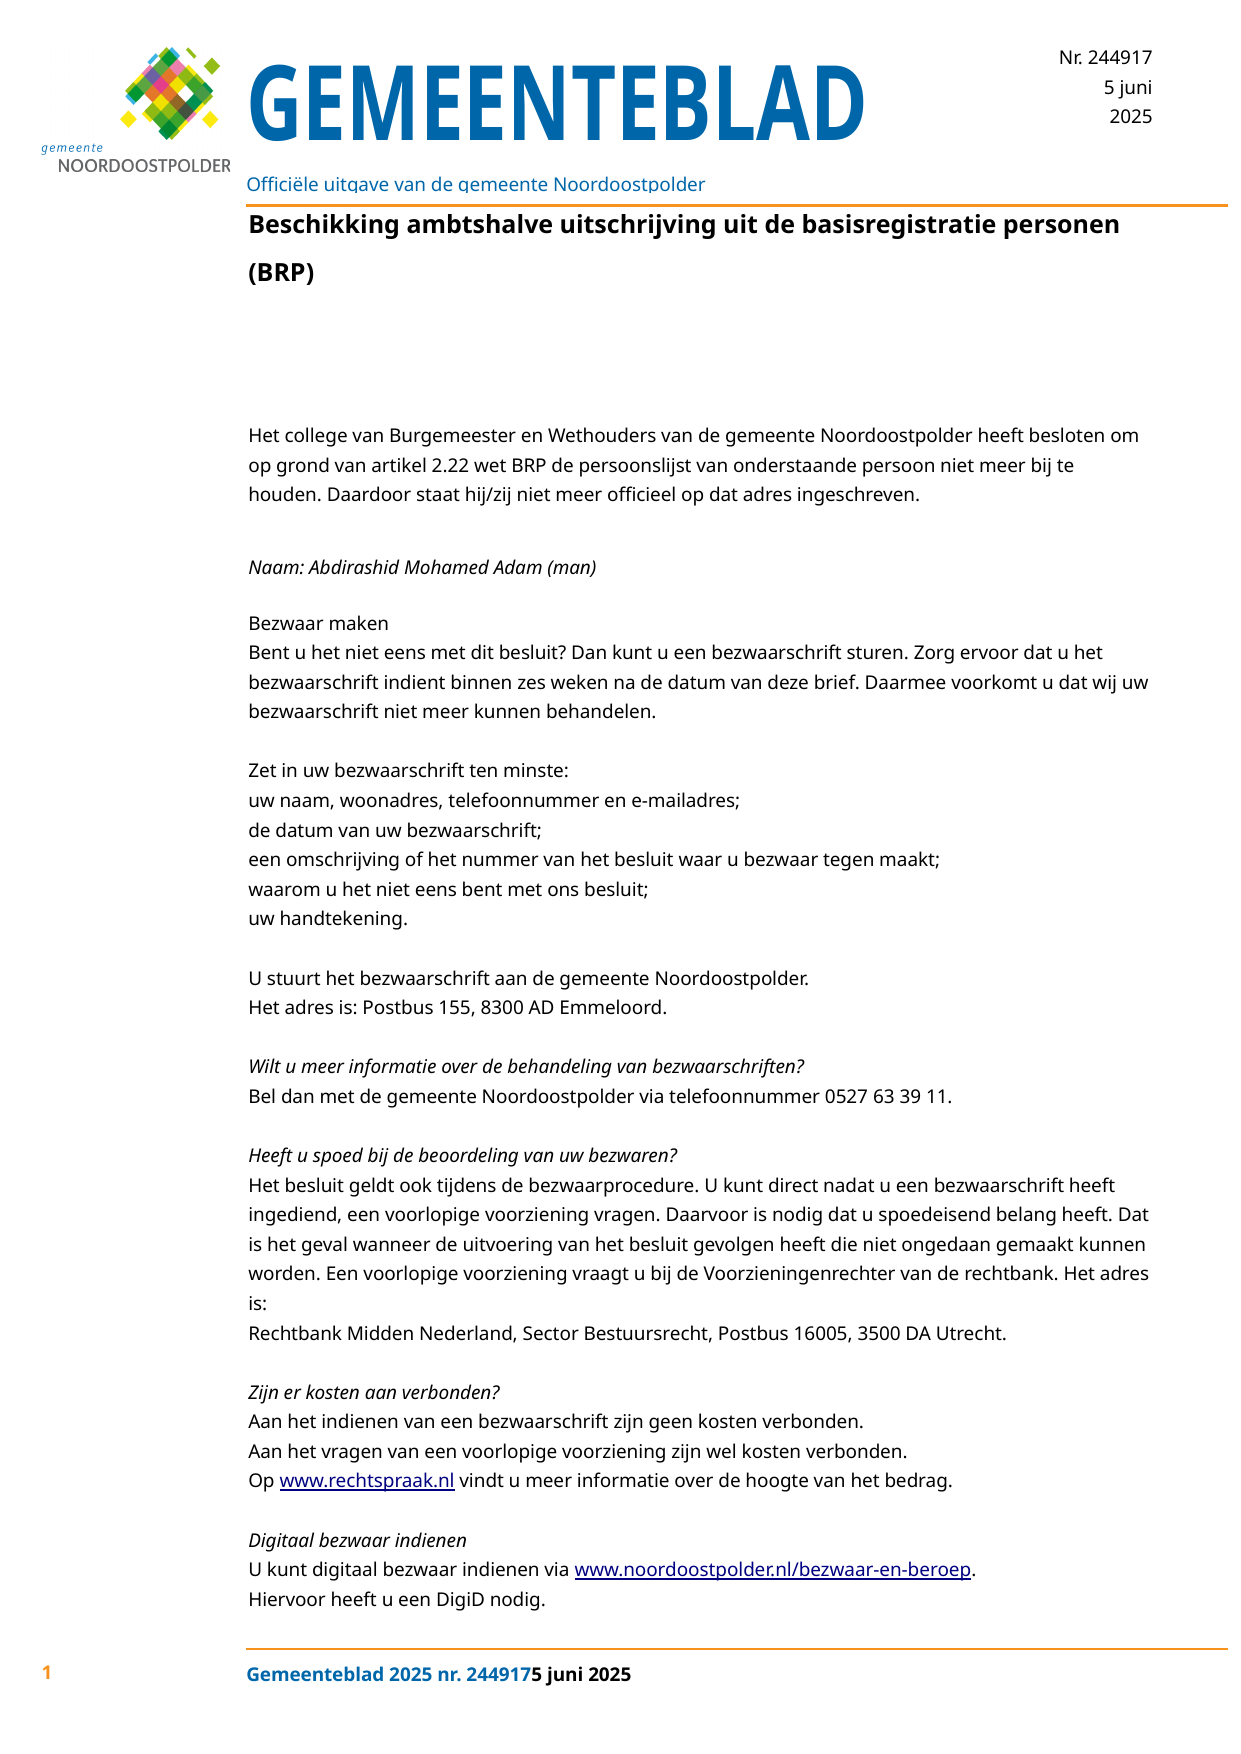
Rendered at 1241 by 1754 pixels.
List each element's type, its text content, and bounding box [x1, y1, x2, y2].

text Op www.rechtspraak.nl vindt u meer informatie over de hoogte van het bedrag. [248, 1468, 1152, 1493]
text Digitaal bezwaar indienen [248, 1527, 1152, 1552]
text waarom u het niet eens bent met ons besluit; [248, 876, 1152, 902]
text uw naam, woonadres, telefoonnummer en e-mailadres; [248, 787, 1152, 813]
text een omschrijving of het nummer van het besluit waar u bezwaar tegen maakt; [248, 846, 1152, 872]
text U stuurt het bezwaarschrift aan de gemeente Noordoostpolder. [248, 965, 1152, 990]
text Aan het indienen van een bezwaarschrift zijn geen kosten verbonden. [248, 1408, 1152, 1434]
text uw handtekening. [248, 906, 1152, 931]
text Zijn er kosten aan verbonden? [248, 1379, 1152, 1404]
text Naam: Abdirashid Mohamed Adam (man) [248, 554, 1152, 580]
text Wilt u meer informatie over de behandeling van bezwaarschriften? [248, 1053, 1152, 1079]
picture [41, 47, 231, 172]
text Heeft u spoed bij de beoordeling van uw bezwaren? [248, 1142, 1152, 1168]
text Bel dan met de gemeente Noordoostpolder via telefoonnummer 0527 63 39 11. [248, 1083, 1152, 1109]
text Bent u het niet eens met dit besluit? Dan kunt u een bezwaarschrift sturen. Zorg ervoor dat u het bezwaarschrift indient binnen zes weken na de datum van deze brief. Daarmee voorkomt u dat wij uw bezwaarschrift niet meer kunnen behandelen. [248, 639, 1152, 724]
text Zet in uw bezwaarschrift ten minste: [248, 758, 1152, 783]
text Het besluit geldt ook tijdens de bezwaarprocedure. U kunt direct nadat u een bezwaarschrift heeft ingediend, een voorlopige voorziening vragen. Daarvoor is nodig dat u spoedeisend belang heeft. Dat is het geval wanneer de uitvoering van het besluit gevolgen heeft die niet ongedaan gemaakt kunnen worden. Een voorlopige voorziening vraagt u bij de Voorzieningenrechter van de rechtbank. Het adres is: [248, 1172, 1152, 1316]
text Bezwaar maken [248, 610, 1152, 635]
text Rechtbank Midden Nederland, Sector Bestuursrecht, Postbus 16005, 3500 DA Utrecht. [248, 1320, 1152, 1345]
text Hiervoor heeft u een DigiD nodig. [248, 1586, 1152, 1612]
text Het college van Burgemeester en Wethouders van de gemeente Noordoostpolder heeft besloten om op grond van artikel 2.22 wet BRP de persoonslijst van onderstaande persoon niet meer bij te houden. Daardoor staat hij/zij niet meer officieel op dat adres ingeschreven. [248, 422, 1152, 507]
text U kunt digitaal bezwaar indienen via www.noordoostpolder.nl/bezwaar-en-beroep. [248, 1556, 1152, 1582]
text Het adres is: Postbus 155, 8300 AD Emmeloord. [248, 994, 1152, 1020]
text Beschikking ambtshalve uitschrijving uit de basisregistratie personen (BRP) [248, 207, 1152, 288]
text de datum van uw bezwaarschrift; [248, 817, 1152, 842]
text Aan het vragen van een voorlopige voorziening zijn wel kosten verbonden. [248, 1438, 1152, 1464]
